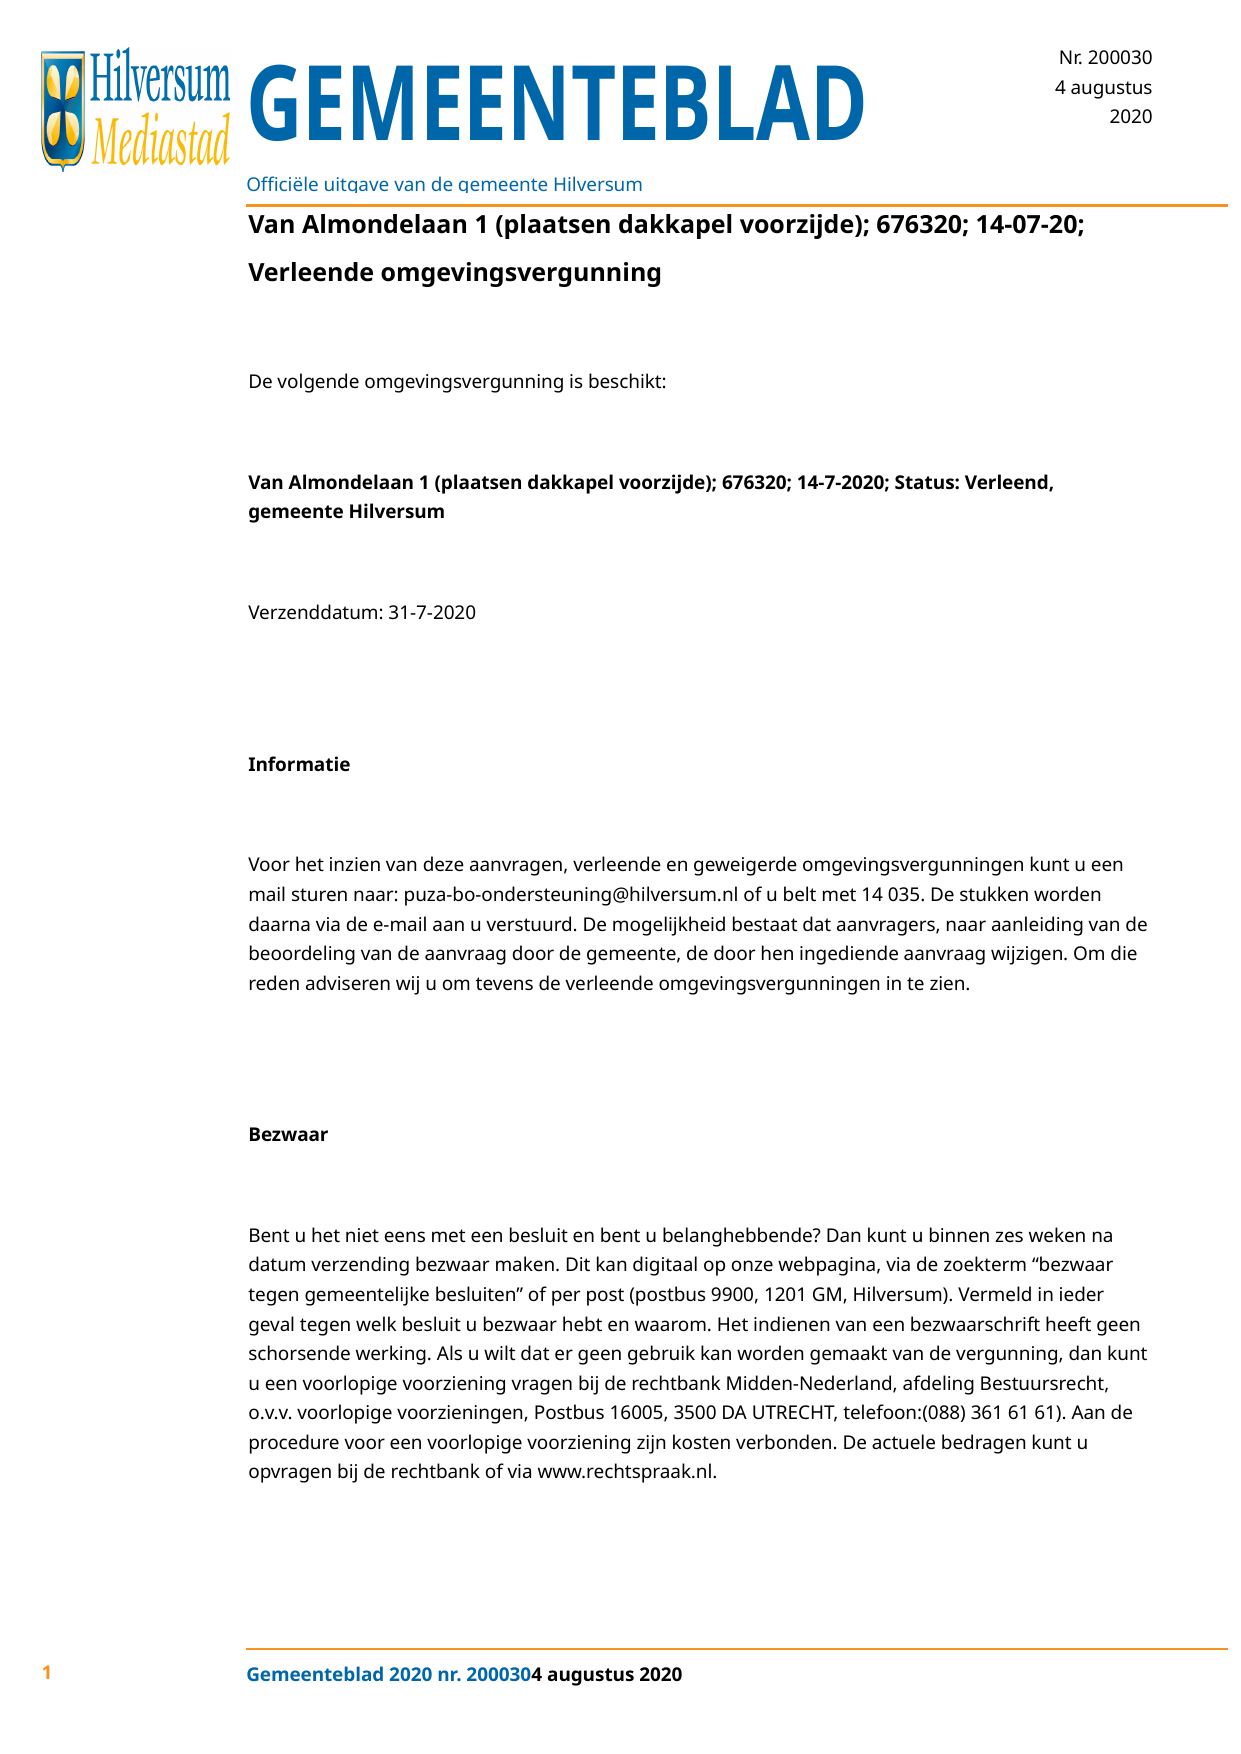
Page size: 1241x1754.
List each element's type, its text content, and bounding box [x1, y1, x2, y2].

text De volgende omgevingsvergunning is beschikt: [248, 368, 1152, 394]
text Bent u het niet eens met een besluit en bent u belanghebbende? Dan kunt u binnen zes weken na datum verzending bezwaar maken. Dit kan digitaal op onze webpagina, via de zoekterm “bezwaar tegen gemeentelijke besluiten” of per post (postbus 9900, 1201 GM, Hilversum). Vermeld in ieder geval tegen welk besluit u bezwaar hebt en waarom. Het indienen van een bezwaarschrift heeft geen schorsende werking. Als u wilt dat er geen gebruik kan worden gemaakt van de vergunning, dan kunt u een voorlopige voorziening vragen bij de rechtbank Midden-Nederland, afdeling Bestuursrecht, o.v.v. voorlopige voorzieningen, Postbus 16005, 3500 DA UTRECHT, telefoon:(088) 361 61 61). Aan de procedure voor een voorlopige voorziening zijn kosten verbonden. De actuele bedragen kunt u opvragen bij de rechtbank of via www.rechtspraak.nl. [248, 1222, 1152, 1484]
text Informatie [248, 751, 1152, 777]
text Van Almondelaan 1 (plaatsen dakkapel voorzijde); 676320; 14-07-20; Verleende omgevingsvergunning [248, 207, 1152, 288]
text Verzenddatum: 31-7-2020 [248, 599, 1152, 625]
text Voor het inzien van deze aanvragen, verleende en geweigerde omgevingsvergunningen kunt u een mail sturen naar: puza-bo-ondersteuning@hilversum.nl of u belt met 14 035. De stukken worden daarna via de e-mail aan u verstuurd. De mogelijkheid bestaat dat aanvragers, naar aanleiding van de beoordeling van de aanvraag door de gemeente, de door hen ingediende aanvraag wijzigen. Om die reden adviseren wij u om tevens de verleende omgevingsvergunningen in te zien. [248, 852, 1152, 996]
picture [41, 47, 231, 172]
text Bezwaar [248, 1121, 1152, 1147]
text Van Almondelaan 1 (plaatsen dakkapel voorzijde); 676320; 14-7-2020; Status: Verleend, gemeente Hilversum [248, 469, 1152, 524]
